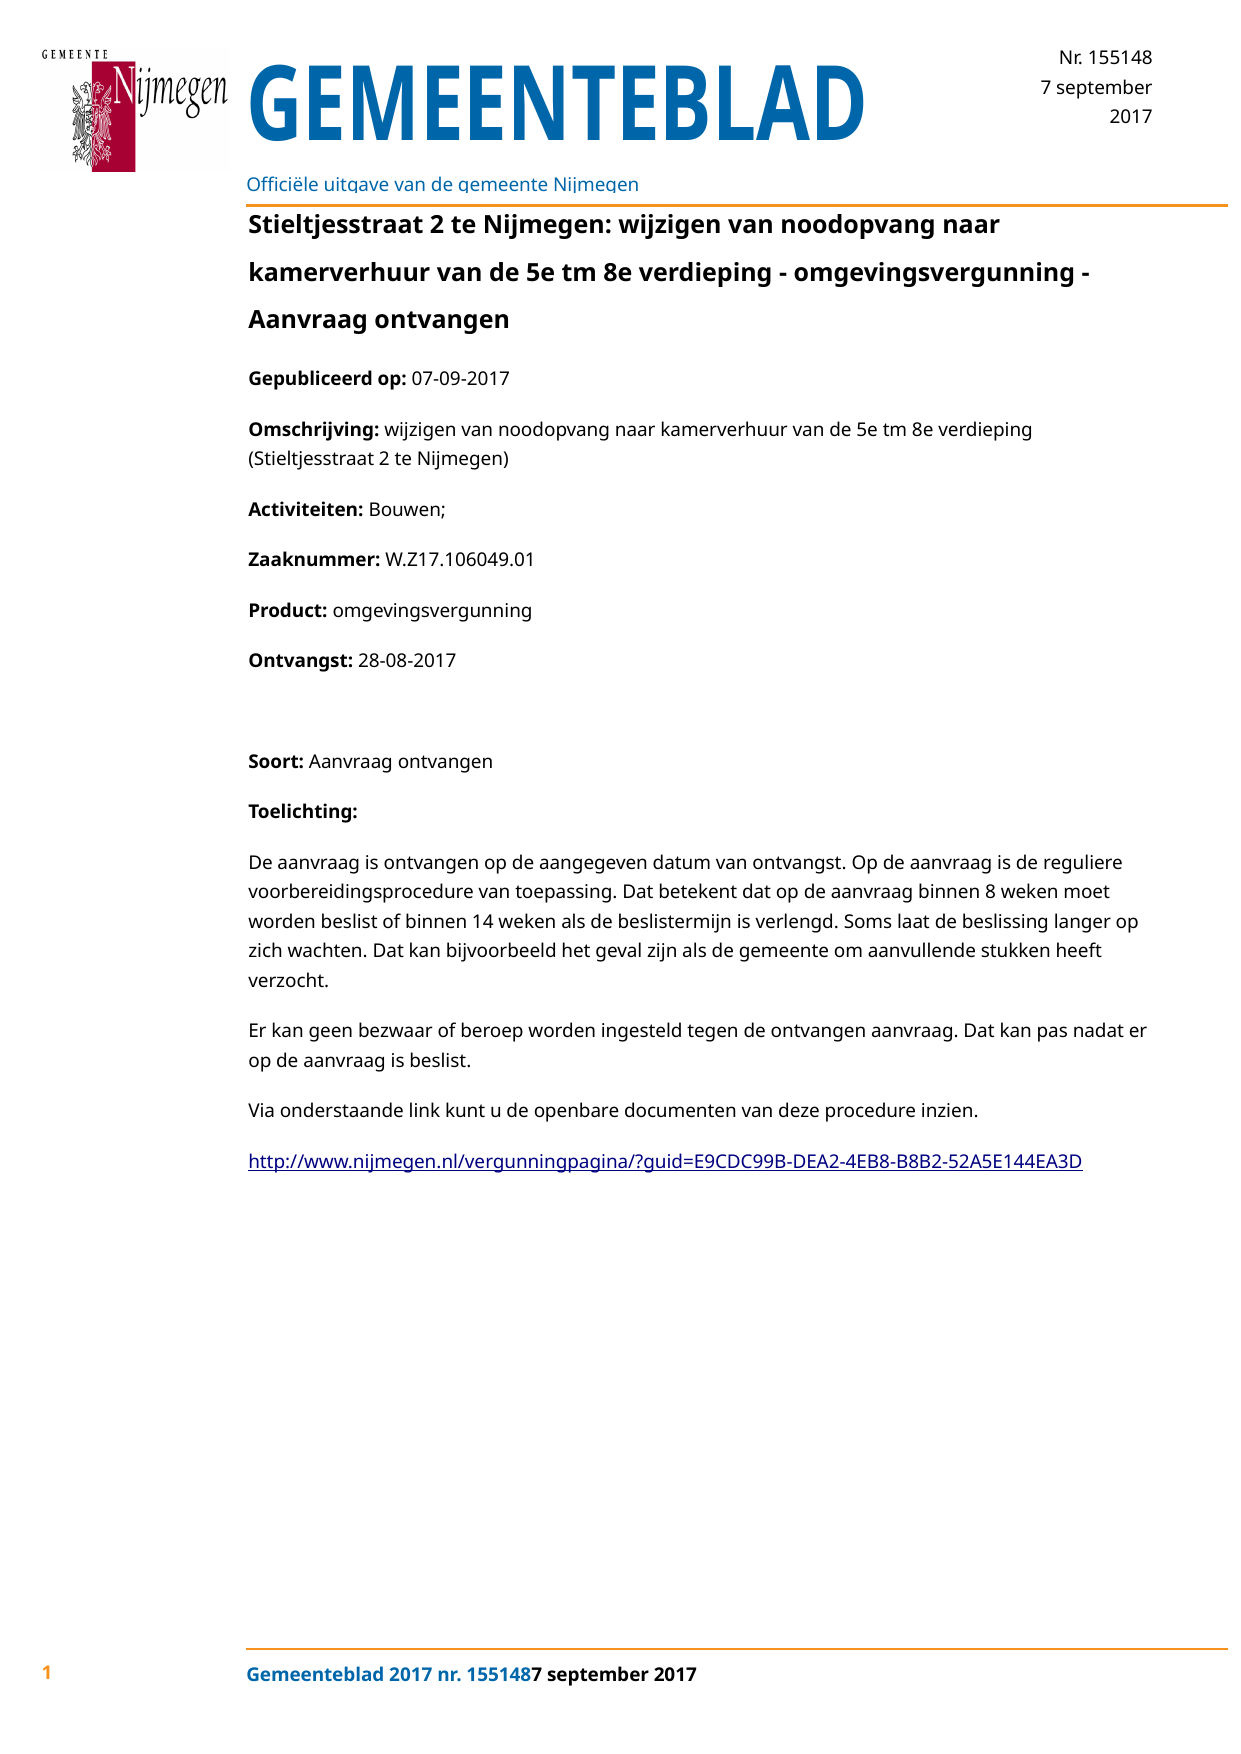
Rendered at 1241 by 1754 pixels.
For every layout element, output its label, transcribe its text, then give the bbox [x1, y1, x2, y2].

text Stieltjesstraat 2 te Nijmegen: wijzigen van noodopvang naar kamerverhuur van de 5e tm 8e verdieping - omgevingsvergunning - Aanvraag ontvangen [248, 207, 1152, 336]
text Soort: Aanvraag ontvangen [248, 748, 1152, 774]
text http://www.nijmegen.nl/vergunningpagina/?guid=E9CDC99B-DEA2-4EB8-B8B2-52A5E144EA3D [248, 1148, 1152, 1174]
text Via onderstaande link kunt u de openbare documenten van deze procedure inzien. [248, 1098, 1152, 1123]
text Er kan geen bezwaar of beroep worden ingesteld tegen de ontvangen aanvraag. Dat kan pas nadat er op de aanvraag is beslist. [248, 1018, 1152, 1073]
text Zaaknummer: W.Z17.106049.01 [248, 546, 1152, 572]
text Product: omgevingsvergunning [248, 597, 1152, 622]
text De aanvraag is ontvangen op de aangegeven datum van ontvangst. Op de aanvraag is de reguliere voorbereidingsprocedure van toepassing. Dat betekent dat op de aanvraag binnen 8 weken moet worden beslist of binnen 14 weken als de beslistermijn is verlengd. Soms laat de beslissing langer op zich wachten. Dat kan bijvoorbeeld het geval zijn als de gemeente om aanvullende stukken heeft verzocht. [248, 849, 1152, 993]
picture [41, 47, 231, 172]
text Activiteiten: Bouwen; [248, 496, 1152, 522]
text Toelichting: [248, 798, 1152, 824]
text Ontvangst: 28-08-2017 [248, 647, 1152, 673]
text Omschrijving: wijzigen van noodopvang naar kamerverhuur van de 5e tm 8e verdieping (Stieltjesstraat 2 te Nijmegen) [248, 416, 1152, 471]
text Gepubliceerd op: 07-09-2017 [248, 366, 1152, 391]
